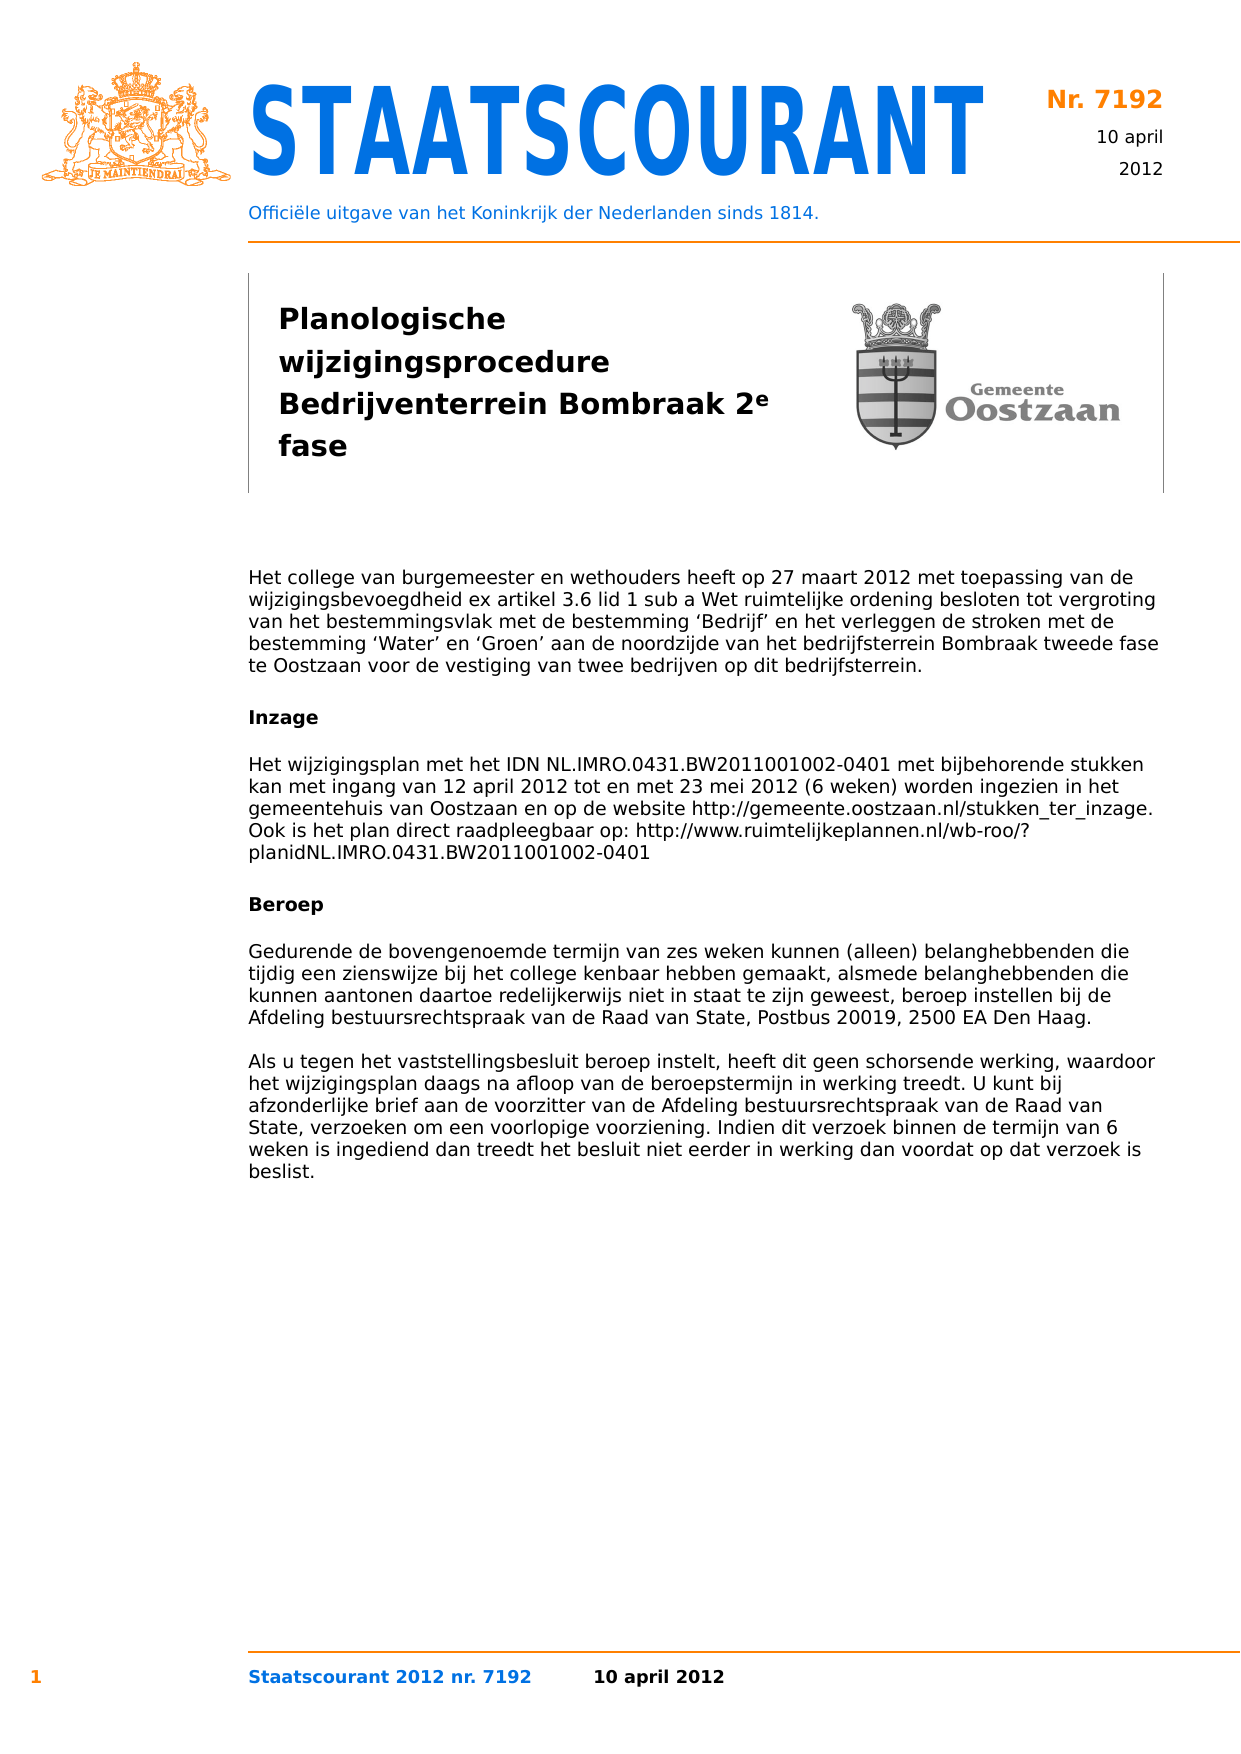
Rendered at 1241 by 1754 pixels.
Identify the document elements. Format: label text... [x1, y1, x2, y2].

table_cell 10 april [998, 121, 1240, 153]
subtitle Planologische wijzigingsprocedure Bedrijventerrein Bombraak 2e fase [249, 273, 1163, 493]
table_header [25, 62, 248, 241]
table_cell 2012 [998, 153, 1240, 203]
text Het wijzigingsplan met het IDN NL.IMRO.0431.BW2011001002-0401 met bijbehorende stukken kan met ingang van 12 april 2012 tot en met 23 mei 2012 (6 weken) worden ingezien in het gemeentehuis van Oostzaan en op de website http://gemeente.oostzaan.nl/stukken_ter_inzage. Ook is het plan direct raadpleegbaar op: http://www.ruimtelijkeplannen.nl/wb-roo/?planidNL.IMRO.0431.BW2011001002-0401 [248, 754, 1163, 864]
table_header STAATSCOURANT [248, 62, 998, 203]
table_cell Officiële uitgave van het Koninkrijk der Nederlanden sinds 1814. [248, 203, 1240, 241]
text Gedurende de bovengenoemde termijn van zes weken kunnen (alleen) belanghebbenden die tijdig een zienswijze bij het college kenbaar hebben gemaakt, alsmede belanghebbenden die kunnen aantonen daartoe redelijkerwijs niet in staat te zijn geweest, beroep instellen bij de Afdeling bestuursrechtspraak van de Raad van State, Postbus 20019, 2500 EA Den Haag. [248, 941, 1163, 1029]
text Het college van burgemeester en wethouders heeft op 27 maart 2012 met toepassing van de wijzigingsbevoegdheid ex artikel 3.6 lid 1 sub a Wet ruimtelijke ordening besloten tot vergroting van het bestemmingsvlak met de bestemming ‘Bedrijf’ en het verleggen de stroken met de bestemming ‘Water’ en ‘Groen’ aan de noordzijde van het bedrijfsterrein Bombraak tweede fase te Oostzaan voor de vestiging van twee bedrijven op dit bedrijfsterrein. [248, 567, 1163, 677]
text Als u tegen het vaststellingsbesluit beroep instelt, heeft dit geen schorsende werking, waardoor het wijzigingsplan daags na afloop van de beroepstermijn in werking treedt. U kunt bij afzonderlijke brief aan de voorzitter van de Afdeling bestuursrechtspraak van de Raad van State, verzoeken om een voorlopige voorziening. Indien dit verzoek binnen de termijn van 6 weken is ingediend dan treedt het besluit niet eerder in werking dan voordat op dat verzoek is beslist. [248, 1051, 1163, 1182]
subtitle Inzage [248, 707, 1163, 729]
subtitle Beroep [248, 894, 1163, 916]
table_header Nr. 7192 [998, 62, 1240, 121]
picture [838, 302, 1134, 451]
picture [41, 62, 231, 186]
